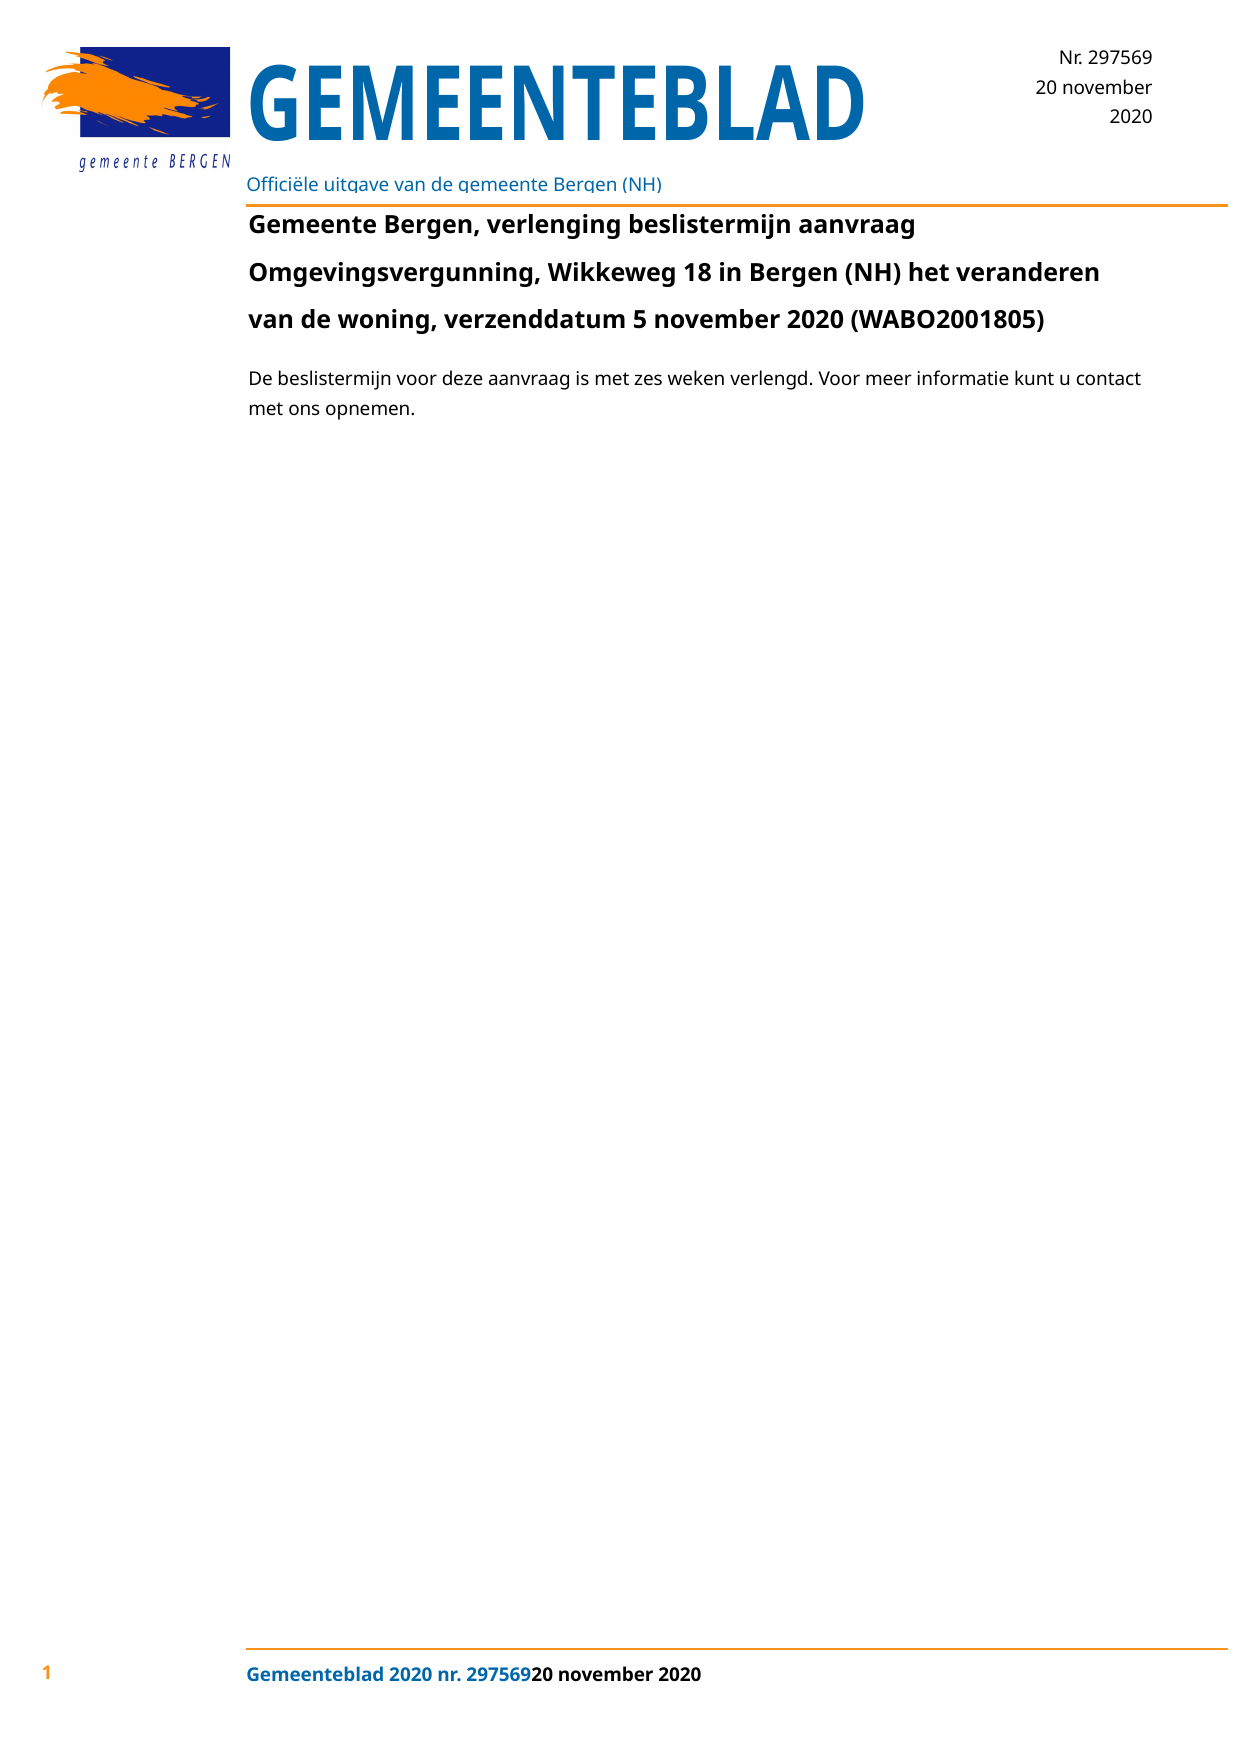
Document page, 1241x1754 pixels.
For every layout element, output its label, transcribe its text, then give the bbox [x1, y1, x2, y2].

text Gemeente Bergen, verlenging beslistermijn aanvraag Omgevingsvergunning, Wikkeweg 18 in Bergen (NH) het veranderen van de woning, verzenddatum 5 november 2020 (WABO2001805) [248, 207, 1152, 336]
picture [41, 47, 231, 172]
text De beslistermijn voor deze aanvraag is met zes weken verlengd. Voor meer informatie kunt u contact met ons opnemen. [248, 366, 1152, 421]
